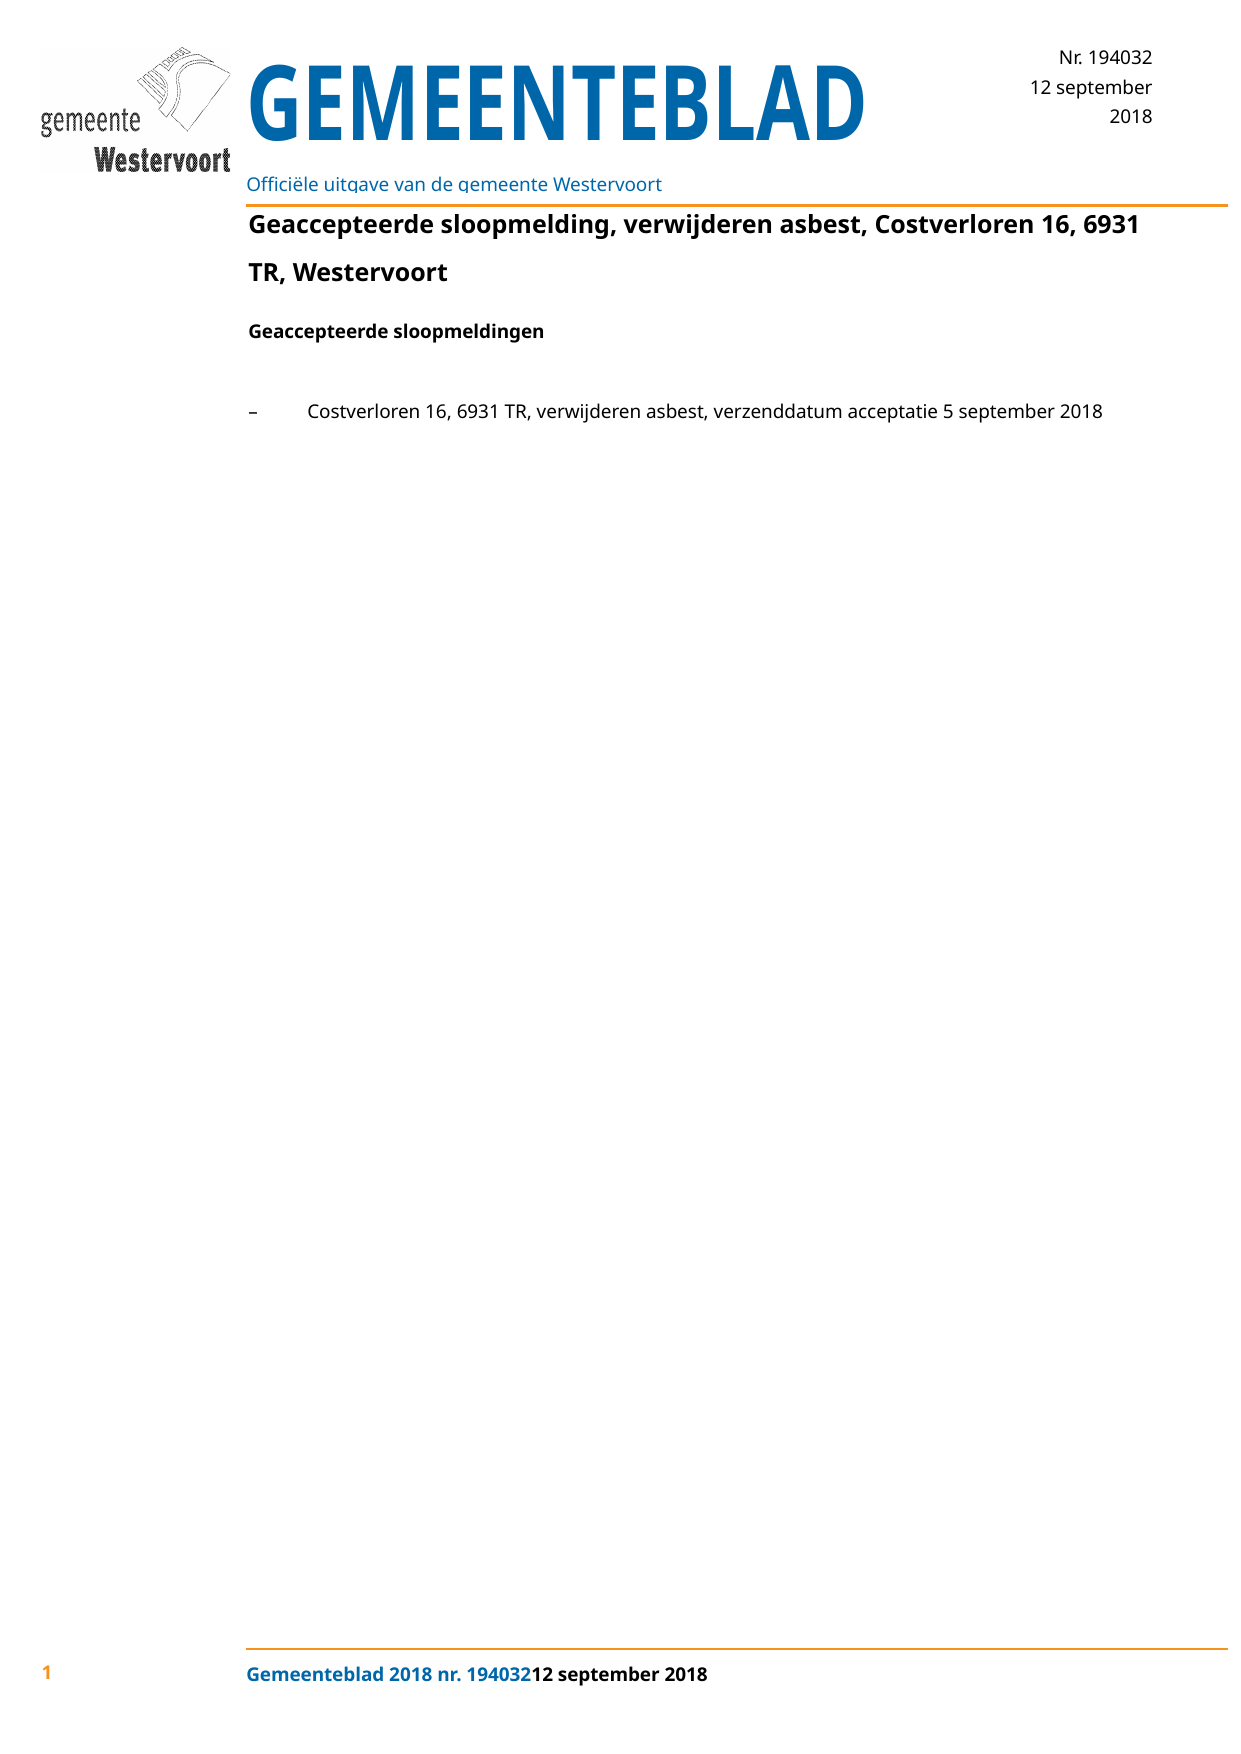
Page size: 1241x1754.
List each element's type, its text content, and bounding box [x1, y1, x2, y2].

text Geaccepteerde sloopmelding, verwijderen asbest, Costverloren 16, 6931 TR, Westervoort [248, 207, 1152, 288]
picture [41, 47, 231, 172]
text Geaccepteerde sloopmeldingen [248, 318, 1152, 344]
list Costverloren 16, 6931 TR, verwijderen asbest, verzenddatum acceptatie 5 september 2018 [248, 398, 1152, 424]
